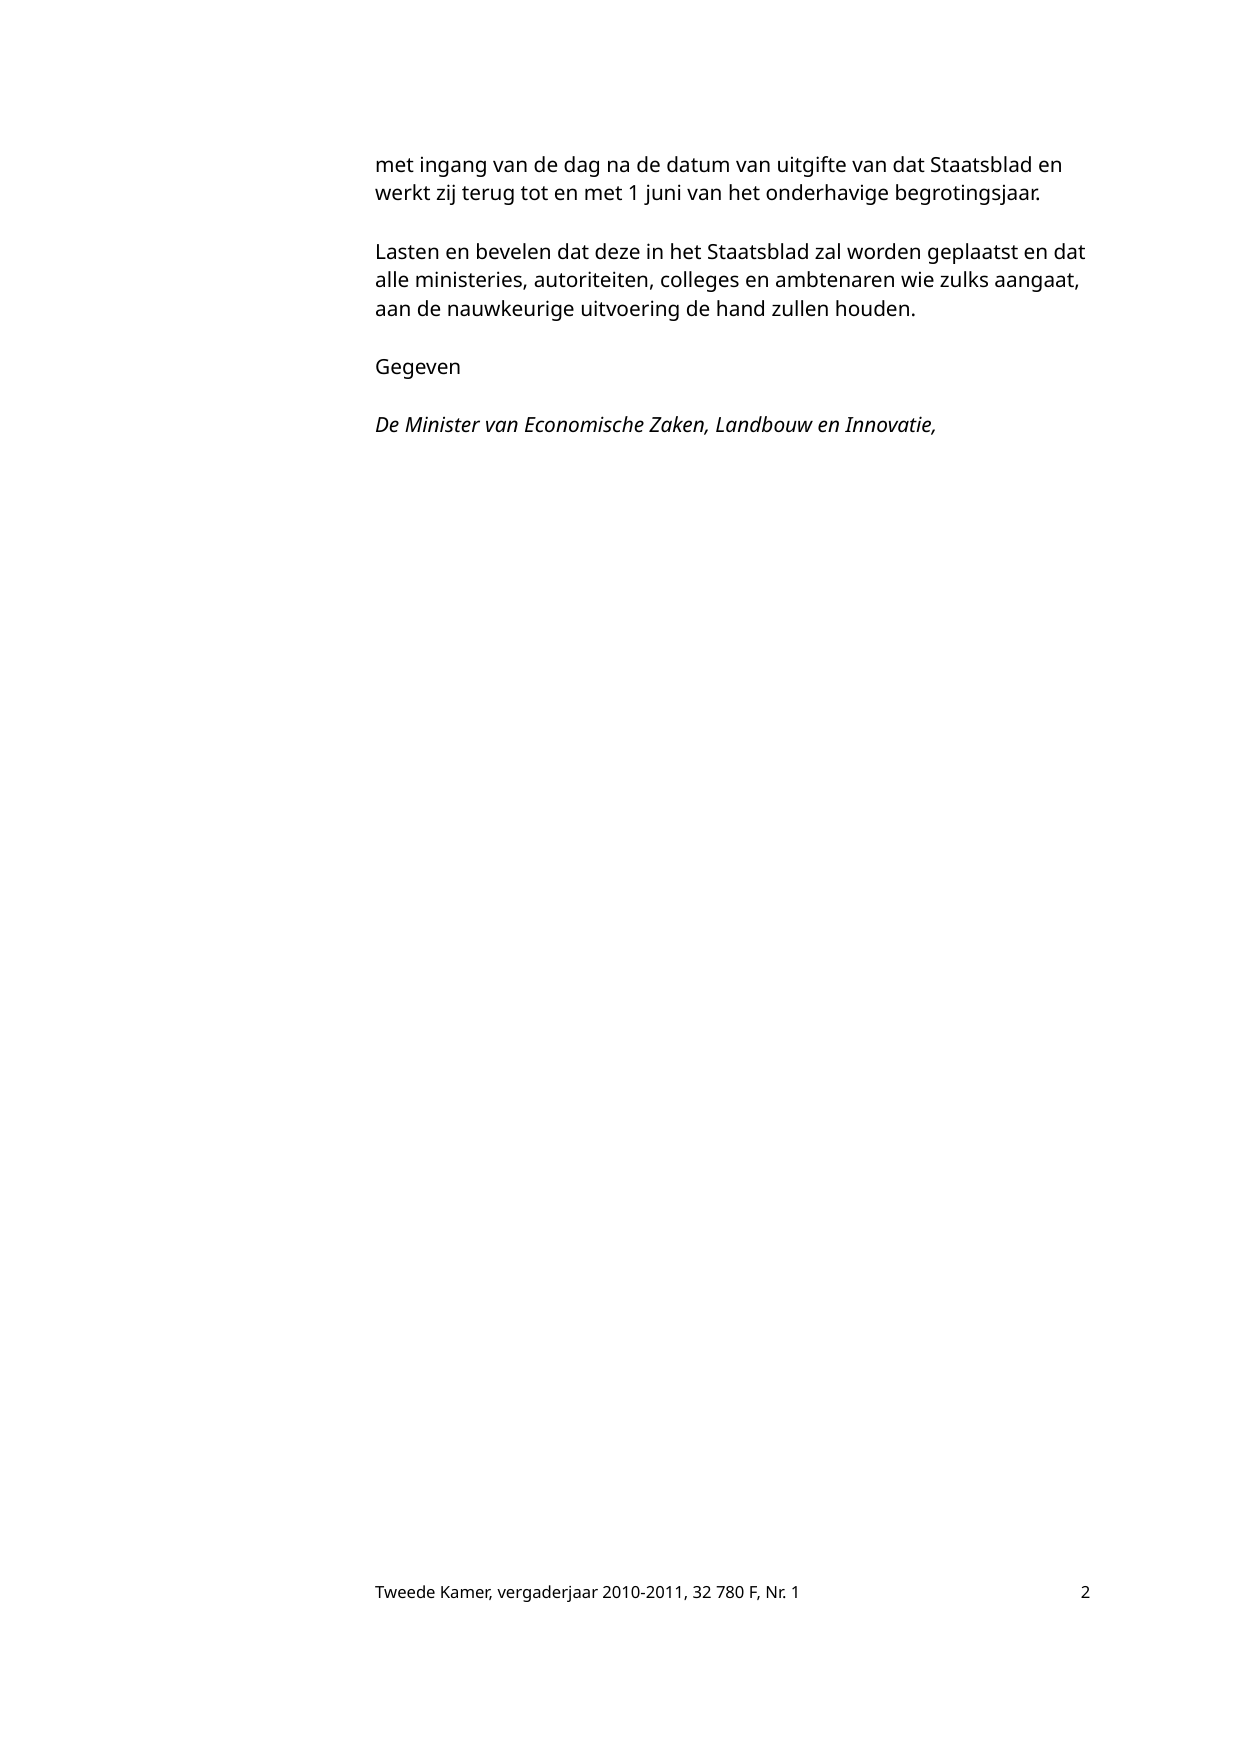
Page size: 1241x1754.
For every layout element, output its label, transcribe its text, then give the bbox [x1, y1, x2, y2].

text met ingang van de dag na de datum van uitgifte van dat Staatsblad en werkt zij terug tot en met 1 juni van het onderhavige begrotingsjaar. [375, 150, 1090, 207]
text De Minister van Economische Zaken, Landbouw en Innovatie, [375, 411, 1090, 439]
text Lasten en bevelen dat deze in het Staatsblad zal worden geplaatst en dat alle ministeries, autoriteiten, colleges en ambtenaren wie zulks aangaat, aan de nauwkeurige uitvoering de hand zullen houden. [375, 237, 1090, 322]
text Gegeven [375, 352, 1090, 381]
